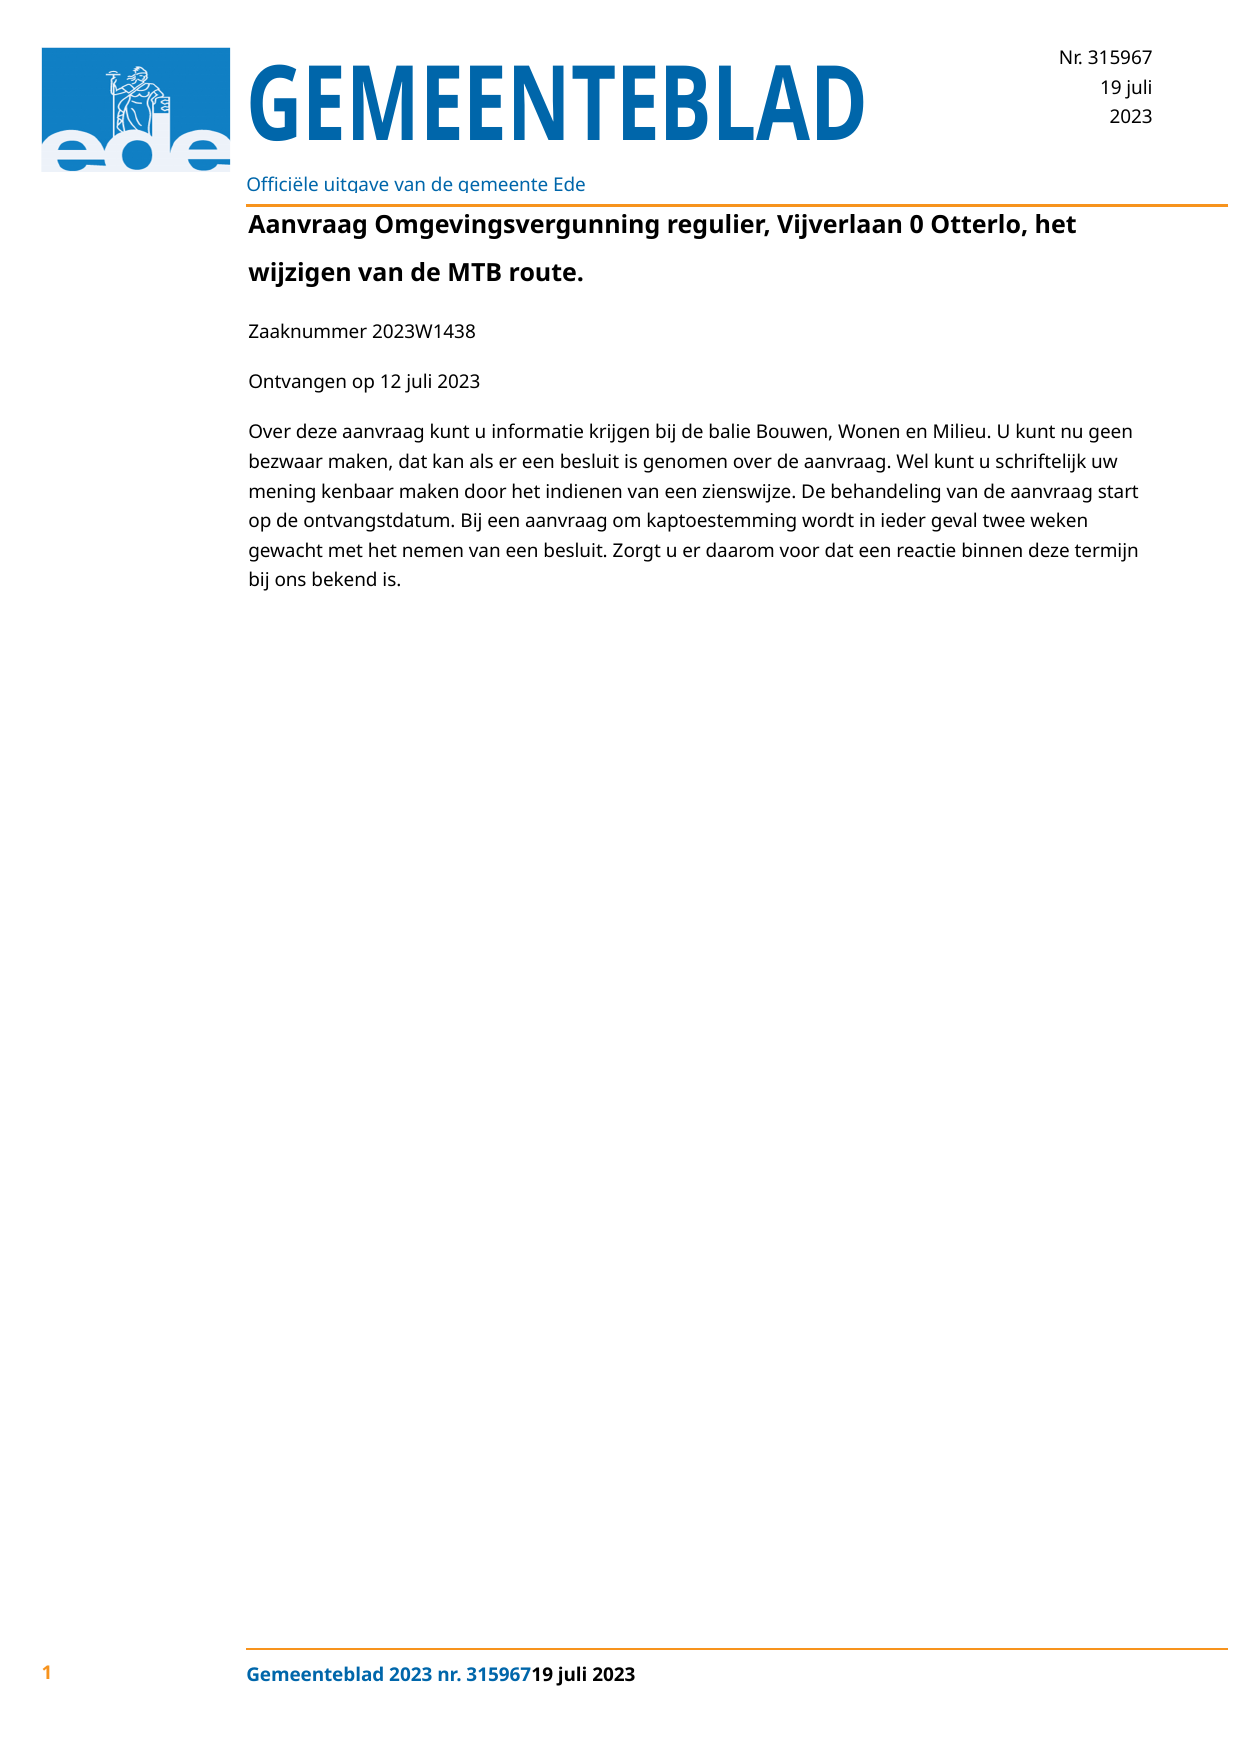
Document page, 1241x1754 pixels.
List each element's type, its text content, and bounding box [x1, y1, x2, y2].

picture [41, 47, 231, 172]
text Zaaknummer 2023W1438 [248, 318, 1152, 344]
text Aanvraag Omgevingsvergunning regulier, Vijverlaan 0 Otterlo, het wijzigen van de MTB route. [248, 207, 1152, 288]
text Ontvangen op 12 juli 2023 [248, 368, 1152, 394]
text Over deze aanvraag kunt u informatie krijgen bij de balie Bouwen, Wonen en Milieu. U kunt nu geen bezwaar maken, dat kan als er een besluit is genomen over de aanvraag. Wel kunt u schriftelijk uw mening kenbaar maken door het indienen van een zienswijze. De behandeling van de aanvraag start op de ontvangstdatum. Bij een aanvraag om kaptoestemming wordt in ieder geval twee weken gewacht met het nemen van een besluit. Zorgt u er daarom voor dat een reactie binnen deze termijn bij ons bekend is. [248, 419, 1152, 592]
